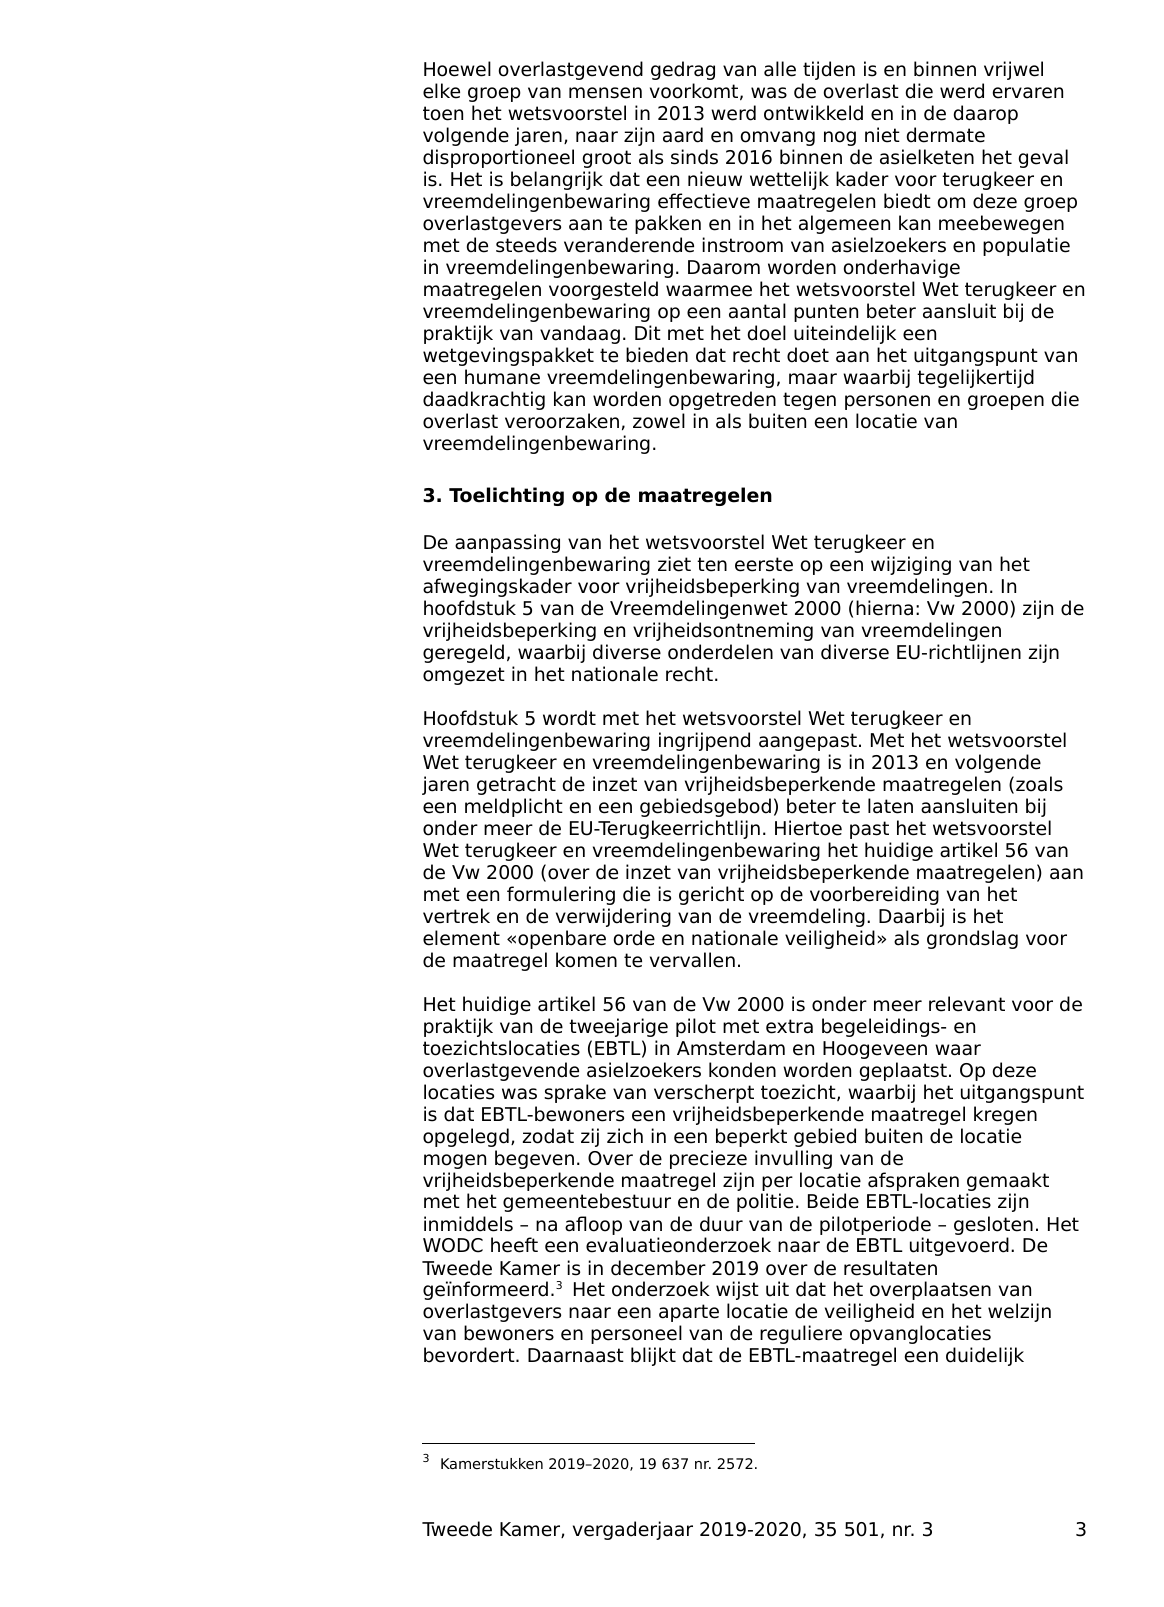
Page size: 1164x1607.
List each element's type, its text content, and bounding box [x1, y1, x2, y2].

text Kamerstukken 2019–2020, 19 637 nr. 2572. [422, 1452, 1087, 1474]
subtitle 3. Toelichting op de maatregelen [422, 485, 1087, 507]
text De aanpassing van het wetsvoorstel Wet terugkeer en vreemdelingenbewaring ziet ten eerste op een wijziging van het afwegingskader voor vrijheidsbeperking van vreemdelingen. In hoofdstuk 5 van de Vreemdelingenwet 2000 (hierna: Vw 2000) zijn de vrijheidsbeperking en vrijheidsontneming van vreemdelingen geregeld, waarbij diverse onderdelen van diverse EU-richtlijnen zijn omgezet in het nationale recht. [422, 532, 1087, 686]
text Hoofdstuk 5 wordt met het wetsvoorstel Wet terugkeer en vreemdelingenbewaring ingrijpend aangepast. Met het wetsvoorstel Wet terugkeer en vreemdelingenbewaring is in 2013 en volgende jaren getracht de inzet van vrijheidsbeperkende maatregelen (zoals een meldplicht en een gebiedsgebod) beter te laten aansluiten bij onder meer de EU-Terugkeerrichtlijn. Hiertoe past het wetsvoorstel Wet terugkeer en vreemdelingenbewaring het huidige artikel 56 van de Vw 2000 (over de inzet van vrijheidsbeperkende maatregelen) aan met een formulering die is gericht op de voorbereiding van het vertrek en de verwijdering van de vreemdeling. Daarbij is het element «openbare orde en nationale veiligheid» als grondslag voor de maatregel komen te vervallen. [422, 708, 1087, 971]
text Hoewel overlastgevend gedrag van alle tijden is en binnen vrijwel elke groep van mensen voorkomt, was de overlast die werd ervaren toen het wetsvoorstel in 2013 werd ontwikkeld en in de daarop volgende jaren, naar zijn aard en omvang nog niet dermate disproportioneel groot als sinds 2016 binnen de asielketen het geval is. Het is belangrijk dat een nieuw wettelijk kader voor terugkeer en vreemdelingenbewaring effectieve maatregelen biedt om deze groep overlastgevers aan te pakken en in het algemeen kan meebewegen met de steeds veranderende instroom van asielzoekers en populatie in vreemdelingenbewaring. Daarom worden onderhavige maatregelen voorgesteld waarmee het wetsvoorstel Wet terugkeer en vreemdelingenbewaring op een aantal punten beter aansluit bij de praktijk van vandaag. Dit met het doel uiteindelijk een wetgevingspakket te bieden dat recht doet aan het uitgangspunt van een humane vreemdelingenbewaring, maar waarbij tegelijkertijd daadkrachtig kan worden opgetreden tegen personen en groepen die overlast veroorzaken, zowel in als buiten een locatie van vreemdelingenbewaring. [422, 59, 1087, 455]
text Het huidige artikel 56 van de Vw 2000 is onder meer relevant voor de praktijk van de tweejarige pilot met extra begeleidings- en toezichtslocaties (EBTL) in Amsterdam en Hoogeveen waar overlastgevende asielzoekers konden worden geplaatst. Op deze locaties was sprake van verscherpt toezicht, waarbij het uitgangspunt is dat EBTL-bewoners een vrijheidsbeperkende maatregel kregen opgelegd, zodat zij zich in een beperkt gebied buiten de locatie mogen begeven. Over de precieze invulling van de vrijheidsbeperkende maatregel zijn per locatie afspraken gemaakt met het gemeentebestuur en de politie. Beide EBTL-locaties zijn inmiddels – na afloop van de duur van de pilotperiode – gesloten. Het WODC heeft een evaluatieonderzoek naar de EBTL uitgevoerd. De Tweede Kamer is in december 2019 over de resultaten geïnformeerd. Het onderzoek wijst uit dat het overplaatsen van overlastgevers naar een aparte locatie de veiligheid en het welzijn van bewoners en personeel van de reguliere opvanglocaties bevordert. Daarnaast blijkt dat de EBTL-maatregel een duidelijk [422, 994, 1087, 1367]
